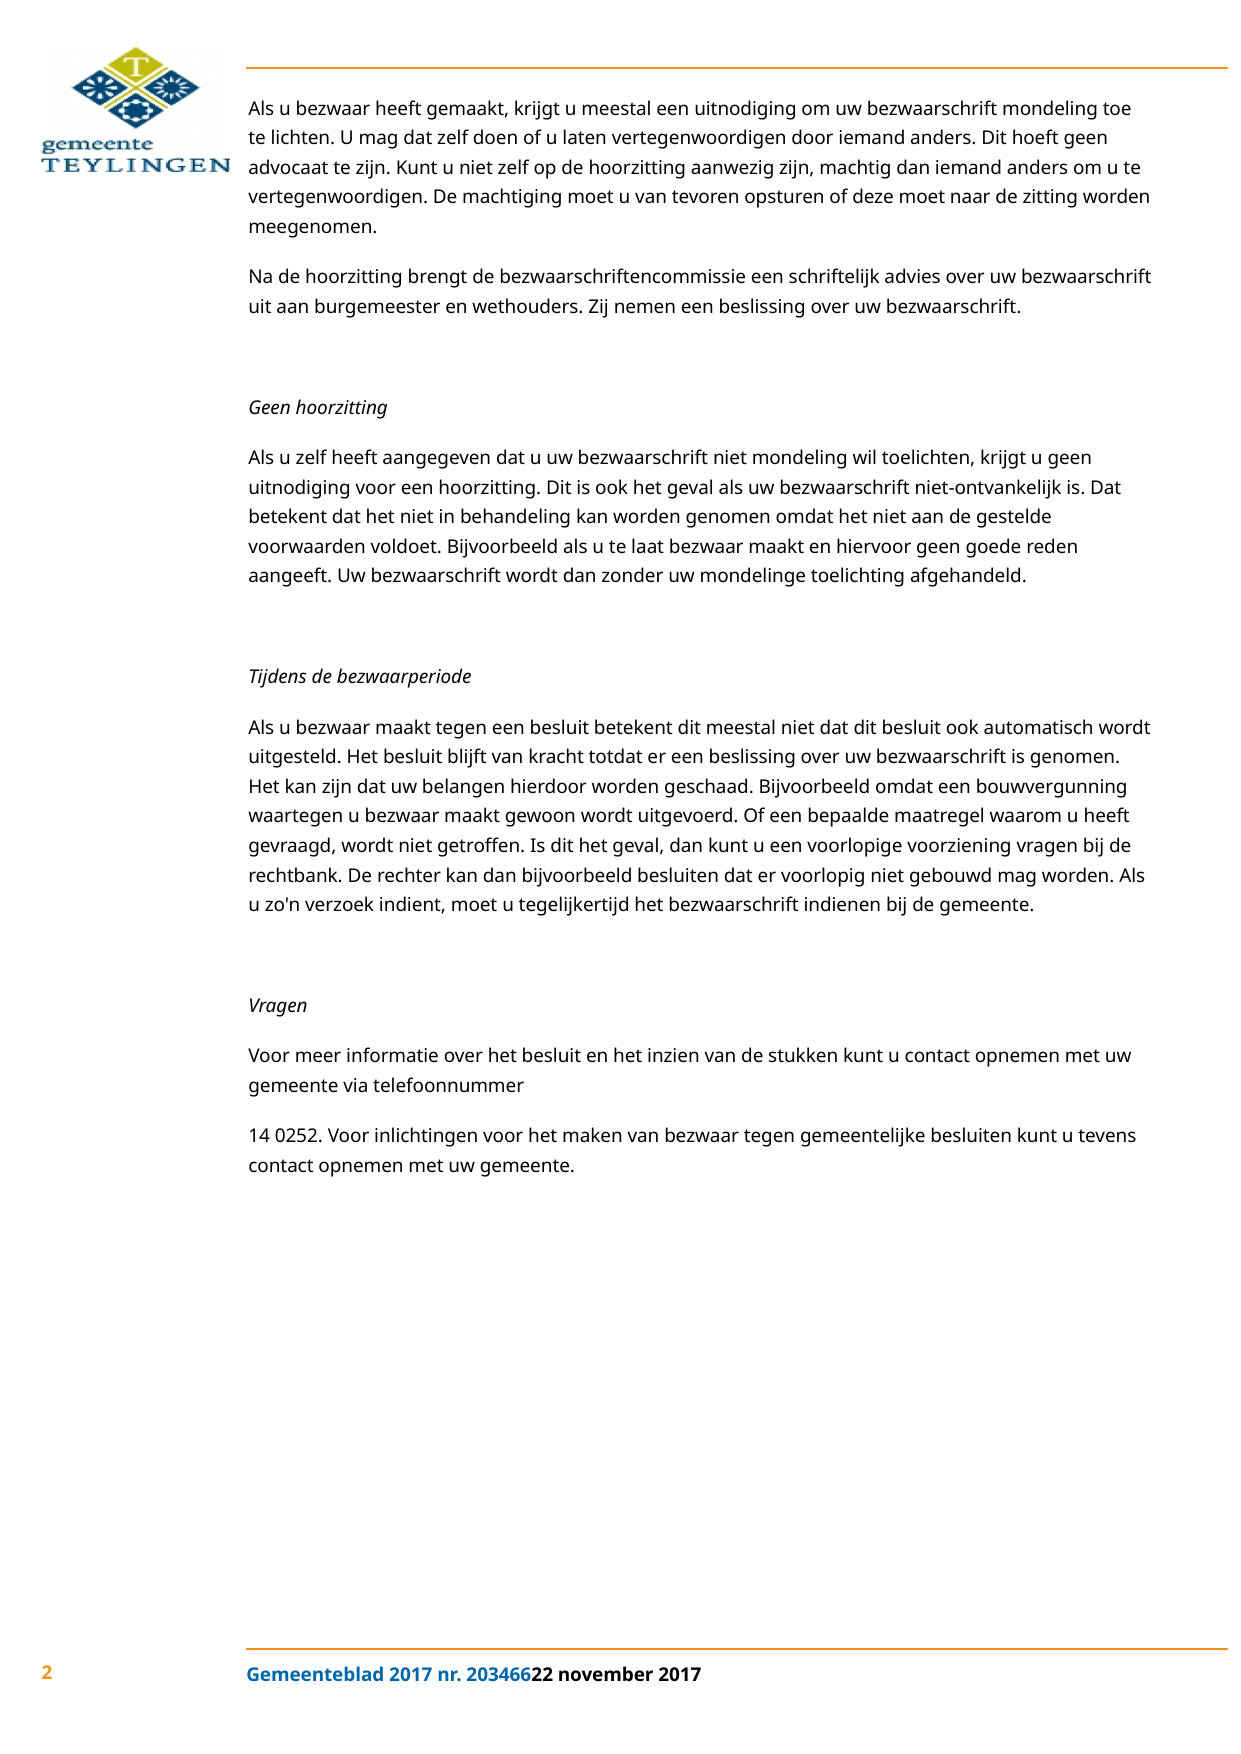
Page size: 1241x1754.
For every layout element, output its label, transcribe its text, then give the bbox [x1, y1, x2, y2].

text 14 0252. Voor inlichtingen voor het maken van bezwaar tegen gemeentelijke besluiten kunt u tevens contact opnemen met uw gemeente. [248, 1123, 1152, 1178]
text Vragen [248, 992, 1152, 1018]
text Na de hoorzitting brengt de bezwaarschriftencommissie een schriftelijk advies over uw bezwaarschrift uit aan burgemeester en wethouders. Zij nemen een beslissing over uw bezwaarschrift. [248, 263, 1152, 319]
text Als u bezwaar heeft gemaakt, krijgt u meestal een uitnodiging om uw bezwaarschrift mondeling toe te lichten. U mag dat zelf doen of u laten vertegenwoordigen door iemand anders. Dit hoeft geen advocaat te zijn. Kunt u niet zelf op de hoorzitting aanwezig zijn, machtig dan iemand anders om u te vertegenwoordigen. De machtiging moet u van tevoren opsturen of deze moet naar de zitting worden meegenomen. [248, 95, 1152, 239]
text Als u bezwaar maakt tegen een besluit betekent dit meestal niet dat dit besluit ook automatisch wordt uitgesteld. Het besluit blijft van kracht totdat er een beslissing over uw bezwaarschrift is genomen. Het kan zijn dat uw belangen hierdoor worden geschaad. Bijvoorbeeld omdat een bouwvergunning waartegen u bezwaar maakt gewoon wordt uitgevoerd. Of een bepaalde maatregel waarom u heeft gevraagd, wordt niet getroffen. Is dit het geval, dan kunt u een voorlopige voorziening vragen bij de rechtbank. De rechter kan dan bijvoorbeeld besluiten dat er voorlopig niet gebouwd mag worden. Als u zo'n verzoek indient, moet u tegelijkertijd het bezwaarschrift indienen bij de gemeente. [248, 714, 1152, 917]
text Tijdens de bezwaarperiode [248, 663, 1152, 689]
text Als u zelf heeft aangegeven dat u uw bezwaarschrift niet mondeling wil toelichten, krijgt u geen uitnodiging voor een hoorzitting. Dit is ook het geval als uw bezwaarschrift niet-ontvankelijk is. Dat betekent dat het niet in behandeling kan worden genomen omdat het niet aan de gestelde voorwaarden voldoet. Bijvoorbeeld als u te laat bezwaar maakt en hiervoor geen goede reden aangeeft. Uw bezwaarschrift wordt dan zonder uw mondelinge toelichting afgehandeld. [248, 444, 1152, 588]
text Voor meer informatie over het besluit en het inzien van de stukken kunt u contact opnemen met uw gemeente via telefoonnummer [248, 1043, 1152, 1098]
text Geen hoorzitting [248, 394, 1152, 420]
picture [41, 47, 231, 172]
